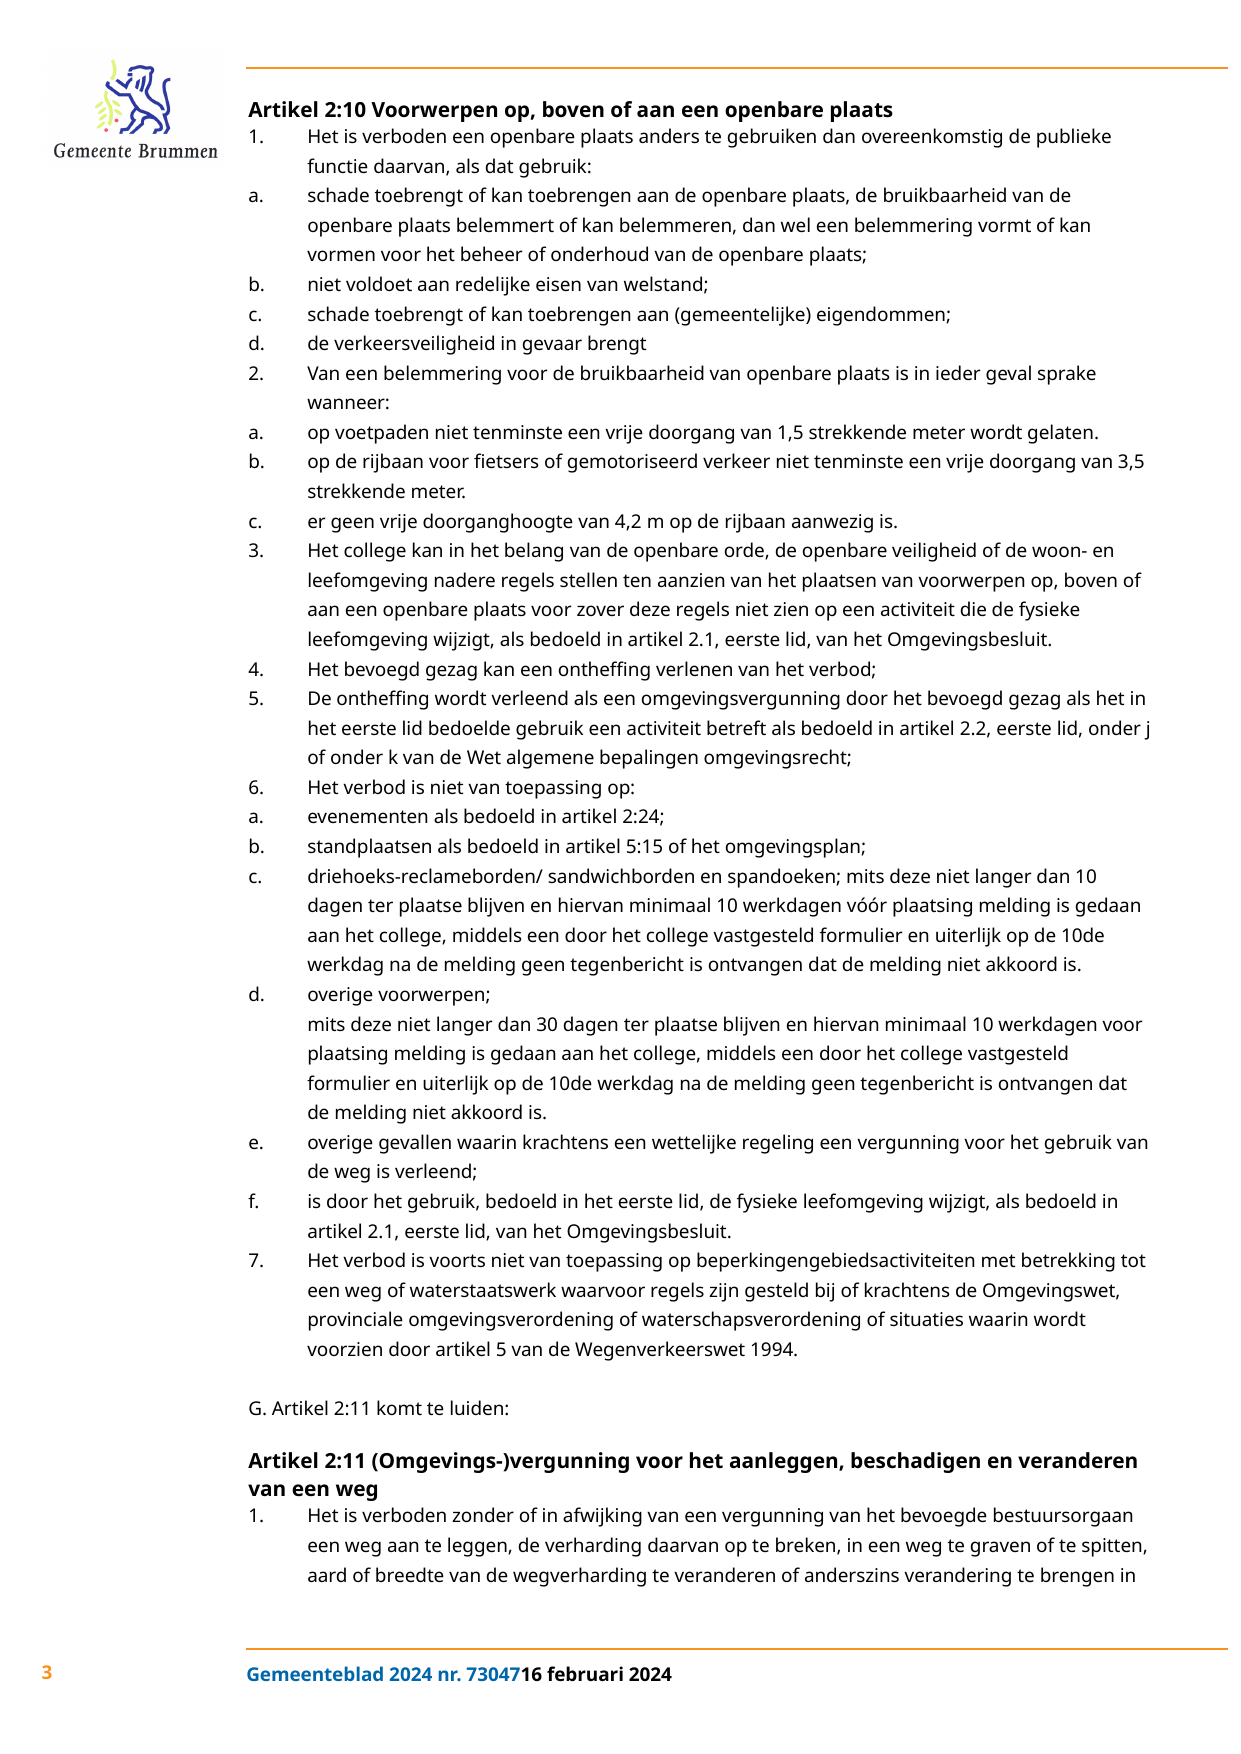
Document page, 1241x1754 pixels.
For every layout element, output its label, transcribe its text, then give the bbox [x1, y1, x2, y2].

list op de rijbaan voor fietsers of gemotoriseerd verkeer niet tenminste een vrije doorgang van 3,5 strekkende meter. [248, 449, 1152, 504]
list Het verbod is voorts niet van toepassing op beperkingengebiedsactiviteiten met betrekking tot een weg of waterstaatswerk waarvoor regels zijn gesteld bij of krachtens de Omgevingswet, provinciale omgevingsverordening of waterschapsverordening of situaties waarin wordt voorzien door artikel 5 van de Wegenverkeerswet 1994. [248, 1247, 1152, 1362]
list Het college kan in het belang van de openbare orde, de openbare veiligheid of de woon- en leefomgeving nadere regels stellen ten aanzien van het plaatsen van voorwerpen op, boven of aan een openbare plaats voor zover deze regels niet zien op een activiteit die de fysieke leefomgeving wijzigt, als bedoeld in artikel 2.1, eerste lid, van het Omgevingsbesluit. [248, 537, 1152, 652]
list driehoeks-reclameborden/ sandwichborden en spandoeken; mits deze niet langer dan 10 dagen ter plaatse blijven en hiervan minimaal 10 werkdagen vóór plaatsing melding is gedaan aan het college, middels een door het college vastgesteld formulier en uiterlijk op de 10de werkdag na de melding geen tegenbericht is ontvangen dat de melding niet akkoord is. [248, 863, 1152, 977]
text Artikel 2:11 (Omgevings-)vergunning voor het aanleggen, beschadigen en veranderen van een weg [248, 1446, 1152, 1503]
list schade toebrengt of kan toebrengen aan (gemeentelijke) eigendommen; [248, 301, 1152, 326]
list standplaatsen als bedoeld in artikel 5:15 of het omgevingsplan; [248, 833, 1152, 859]
list op voetpaden niet tenminste een vrije doorgang van 1,5 strekkende meter wordt gelaten. [248, 419, 1152, 445]
list Het bevoegd gezag kan een ontheffing verlenen van het verbod; [248, 656, 1152, 681]
text Artikel 2:10 Voorwerpen op, boven of aan een openbare plaats [248, 95, 1152, 123]
list overige voorwerpen; [248, 981, 1152, 1007]
list Het is verboden zonder of in afwijking van een vergunning van het bevoegde bestuursorgaan een weg aan te leggen, de verharding daarvan op te breken, in een weg te graven of te spitten, aard of breedte van de wegverharding te veranderen of anderszins verandering te brengen in [248, 1503, 1152, 1587]
list is door het gebruik, bedoeld in het eerste lid, de fysieke leefomgeving wijzigt, als bedoeld in artikel 2.1, eerste lid, van het Omgevingsbesluit. [248, 1188, 1152, 1243]
list niet voldoet aan redelijke eisen van welstand; [248, 271, 1152, 297]
list Het verbod is niet van toepassing op: [248, 774, 1152, 800]
list de verkeersveiligheid in gevaar brengt [248, 330, 1152, 356]
list mits deze niet langer dan 30 dagen ter plaatse blijven en hiervan minimaal 10 werkdagen voor plaatsing melding is gedaan aan het college, middels een door het college vastgesteld formulier en uiterlijk op de 10de werkdag na de melding geen tegenbericht is ontvangen dat de melding niet akkoord is. [248, 1011, 1152, 1125]
list De ontheffing wordt verleend als een omgevingsvergunning door het bevoegd gezag als het in het eerste lid bedoelde gebruik een activiteit betreft als bedoeld in artikel 2.2, eerste lid, onder j of onder k van de Wet algemene bepalingen omgevingsrecht; [248, 685, 1152, 770]
list Het is verboden een openbare plaats anders te gebruiken dan overeenkomstig de publieke functie daarvan, als dat gebruik: [248, 123, 1152, 178]
text G. Artikel 2:11 komt te luiden: [248, 1395, 1152, 1421]
list schade toebrengt of kan toebrengen aan de openbare plaats, de bruikbaarheid van de openbare plaats belemmert of kan belemmeren, dan wel een belemmering vormt of kan vormen voor het beheer of onderhoud van de openbare plaats; [248, 182, 1152, 267]
picture [41, 47, 231, 172]
list er geen vrije doorganghoogte van 4,2 m op de rijbaan aanwezig is. [248, 508, 1152, 533]
list Van een belemmering voor de bruikbaarheid van openbare plaats is in ieder geval sprake wanneer: [248, 360, 1152, 415]
list evenementen als bedoeld in artikel 2:24; [248, 804, 1152, 829]
list overige gevallen waarin krachtens een wettelijke regeling een vergunning voor het gebruik van de weg is verleend; [248, 1129, 1152, 1184]
